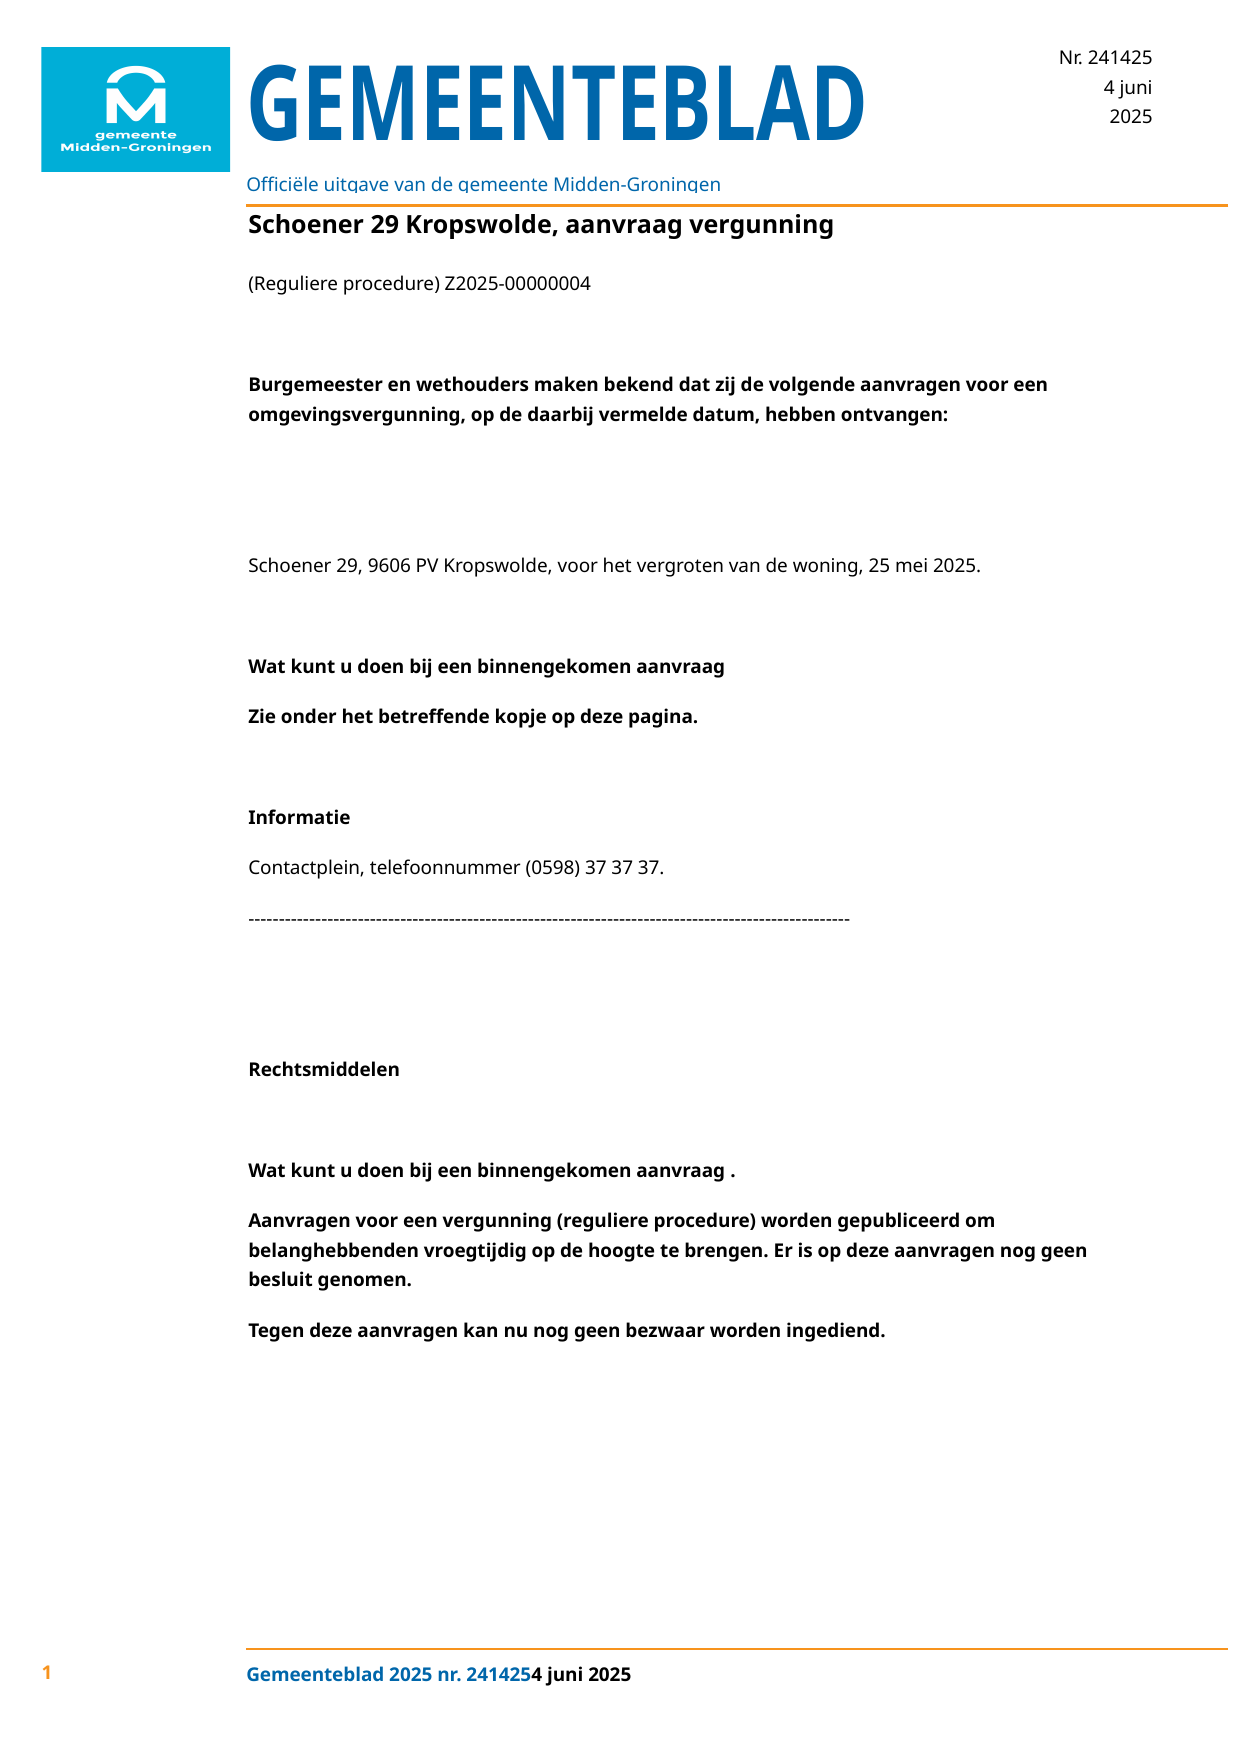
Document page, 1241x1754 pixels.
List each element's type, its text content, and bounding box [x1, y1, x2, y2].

text Contactplein, telefoonnummer (0598) 37 37 37. [248, 854, 1152, 880]
text (Reguliere procedure) Z2025-00000004 [248, 270, 1152, 296]
text Schoener 29 Kropswolde, aanvraag vergunning [248, 207, 1152, 241]
text Informatie [248, 804, 1152, 830]
text Wat kunt u doen bij een binnengekomen aanvraag . [248, 1157, 1152, 1183]
picture [108, 66, 164, 82]
text Rechtsmiddelen [248, 1056, 1152, 1082]
text Zie onder het betreffende kopje op deze pagina. [248, 703, 1152, 729]
picture [107, 89, 165, 122]
text Aanvragen voor een vergunning (reguliere procedure) worden gepubliceerd om belanghebbenden vroegtijdig op de hoogte te brengen. Er is op deze aanvragen nog geen besluit genomen. [248, 1207, 1152, 1292]
text Wat kunt u doen bij een binnengekomen aanvraag [248, 653, 1152, 678]
text Schoener 29, 9606 PV Kropswolde, voor het vergroten van de woning, 25 mei 2025. [248, 552, 1152, 578]
picture [184, 146, 190, 153]
text Tegen deze aanvragen kan nu nog geen bezwaar worden ingediend. [248, 1317, 1152, 1343]
text --------------------------------------------------------------------------------------------------- [248, 905, 1152, 931]
text Burgemeester en wethouders maken bekend dat zij de volgende aanvragen voor een omgevingsvergunning, op de daarbij vermelde datum, hebben ontvangen: [248, 371, 1152, 426]
